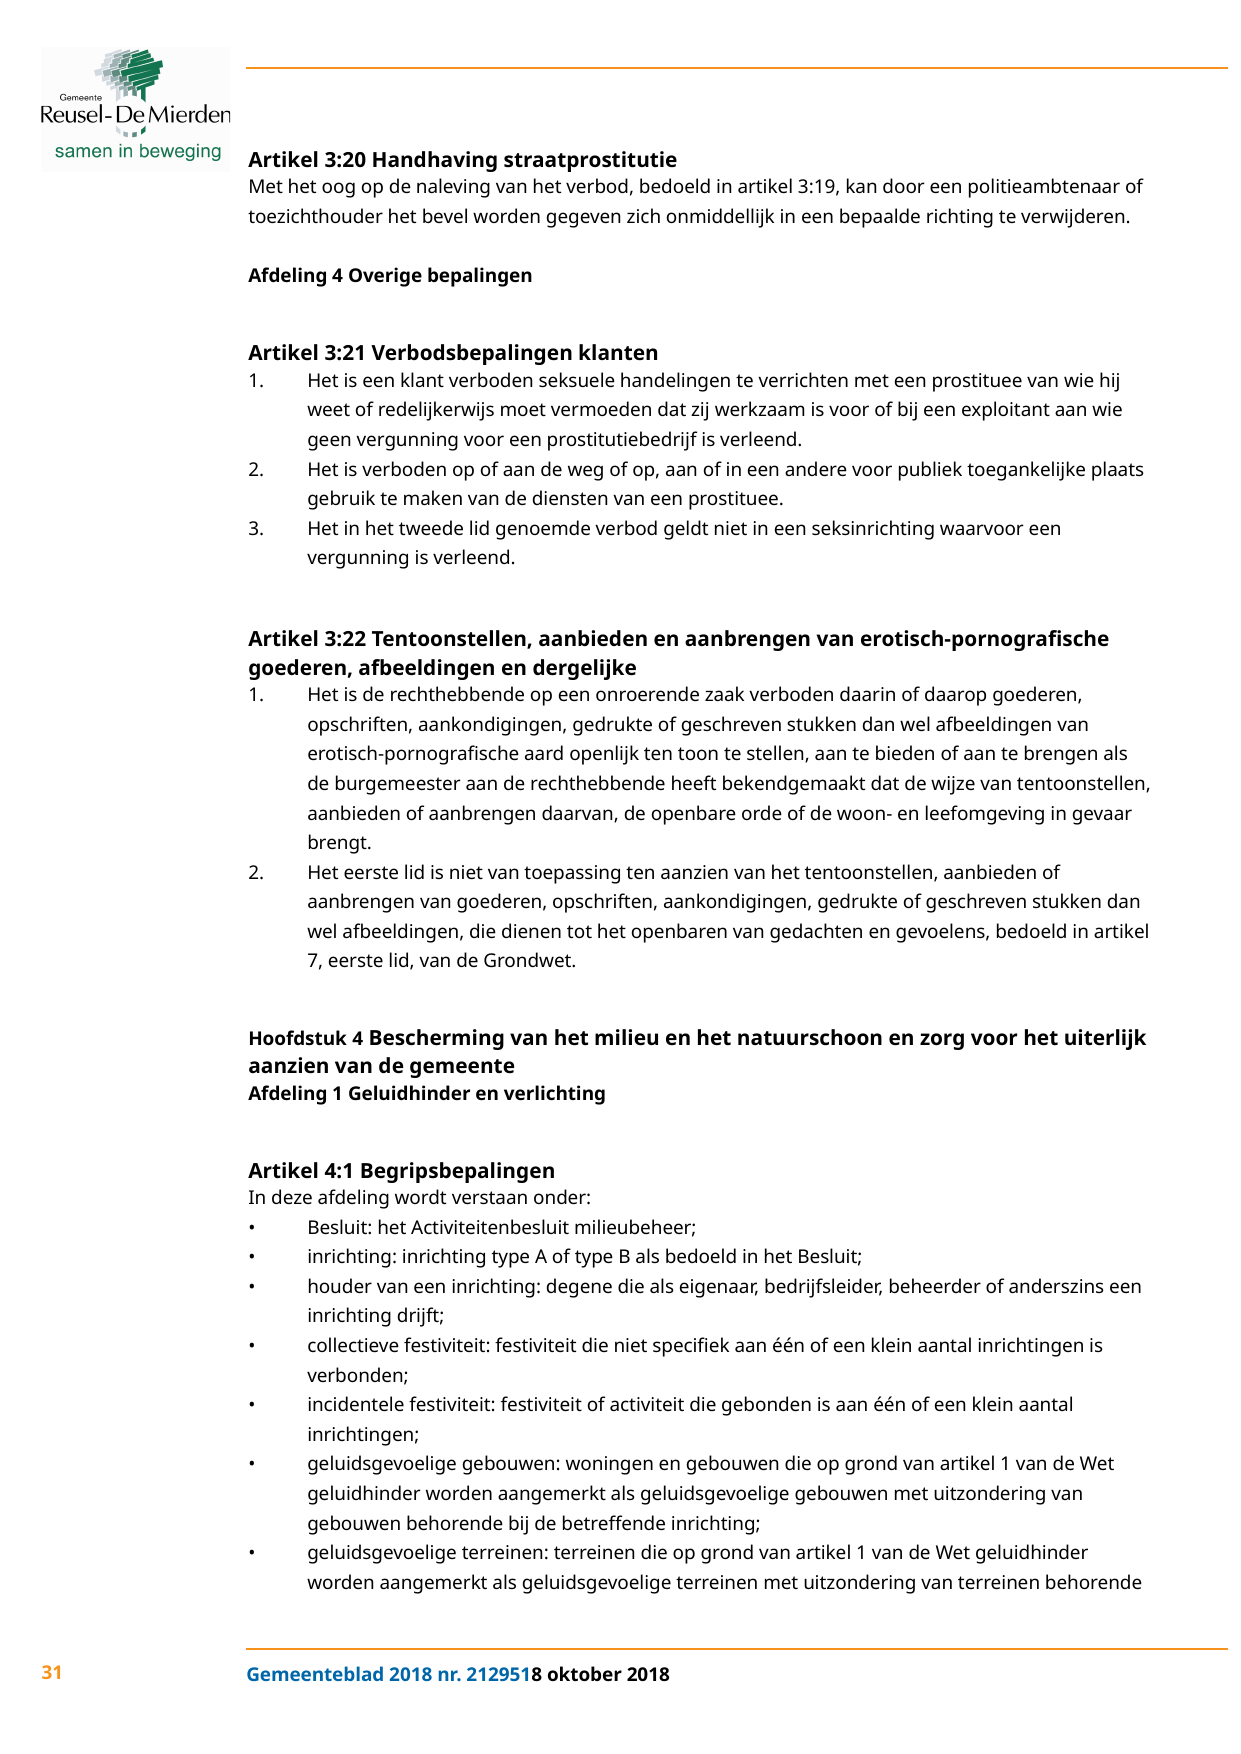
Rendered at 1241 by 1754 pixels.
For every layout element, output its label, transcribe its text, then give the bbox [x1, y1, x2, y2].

text Artikel 3:21 Verbodsbepalingen klanten [248, 338, 1152, 367]
list inrichting: inrichting type A of type B als bedoeld in het Besluit; [248, 1243, 1152, 1269]
text Met het oog op de naleving van het verbod, bedoeld in artikel 3:19, kan door een politieambtenaar of toezichthouder het bevel worden gegeven zich onmiddellijk in een bepaalde richting te verwijderen. [248, 174, 1152, 229]
list collectieve festiviteit: festiviteit die niet specifiek aan één of een klein aantal inrichtingen is verbonden; [248, 1332, 1152, 1387]
list Het is verboden op of aan de weg of op, aan of in een andere voor publiek toegankelijke plaats gebruik te maken van de diensten van een prostituee. [248, 456, 1152, 511]
list Het in het tweede lid genoemde verbod geldt niet in een seksinrichting waarvoor een vergunning is verleend. [248, 515, 1152, 570]
text Artikel 4:1 Begripsbepalingen [248, 1156, 1152, 1184]
picture [41, 47, 231, 172]
text In deze afdeling wordt verstaan onder: [248, 1184, 1152, 1210]
text Afdeling 4 Overige bepalingen [248, 262, 1152, 288]
list Besluit: het Activiteitenbesluit milieubeheer; [248, 1214, 1152, 1239]
list Het is een klant verboden seksuele handelingen te verrichten met een prostituee van wie hij weet of redelijkerwijs moet vermoeden dat zij werkzaam is voor of bij een exploitant aan wie geen vergunning voor een prostitutiebedrijf is verleend. [248, 367, 1152, 452]
text Artikel 3:22 Tentoonstellen, aanbieden en aanbrengen van erotisch-pornografische goederen, afbeeldingen en dergelijke [248, 624, 1152, 681]
list Het is de rechthebbende op een onroerende zaak verboden daarin of daarop goederen, opschriften, aankondigingen, gedrukte of geschreven stukken dan wel afbeeldingen van erotisch-pornografische aard openlijk ten toon te stellen, aan te bieden of aan te brengen als de burgemeester aan de rechthebbende heeft bekendgemaakt dat de wijze van tentoonstellen, aanbieden of aanbrengen daarvan, de openbare orde of de woon- en leefomgeving in gevaar brengt. [248, 681, 1152, 855]
text Hoofdstuk 4 Bescherming van het milieu en het natuurschoon en zorg voor het uiterlijk aanzien van de gemeente [248, 1023, 1152, 1080]
list houder van een inrichting: degene die als eigenaar, bedrijfsleider, beheerder of anderszins een inrichting drijft; [248, 1273, 1152, 1328]
text Afdeling 1 Geluidhinder en verlichting [248, 1080, 1152, 1105]
list geluidsgevoelige terreinen: terreinen die op grond van artikel 1 van de Wet geluidhinder worden aangemerkt als geluidsgevoelige terreinen met uitzondering van terreinen behorende [248, 1539, 1152, 1594]
list incidentele festiviteit: festiviteit of activiteit die gebonden is aan één of een klein aantal inrichtingen; [248, 1391, 1152, 1447]
list geluidsgevoelige gebouwen: woningen en gebouwen die op grond van artikel 1 van de Wet geluidhinder worden aangemerkt als geluidsgevoelige gebouwen met uitzondering van gebouwen behorende bij de betreffende inrichting; [248, 1451, 1152, 1535]
text Artikel 3:20 Handhaving straatprostitutie [248, 145, 1152, 174]
list Het eerste lid is niet van toepassing ten aanzien van het tentoonstellen, aanbieden of aanbrengen van goederen, opschriften, aankondigingen, gedrukte of geschreven stukken dan wel afbeeldingen, die dienen tot het openbaren van gedachten en gevoelens, bedoeld in artikel 7, eerste lid, van de Grondwet. [248, 859, 1152, 973]
